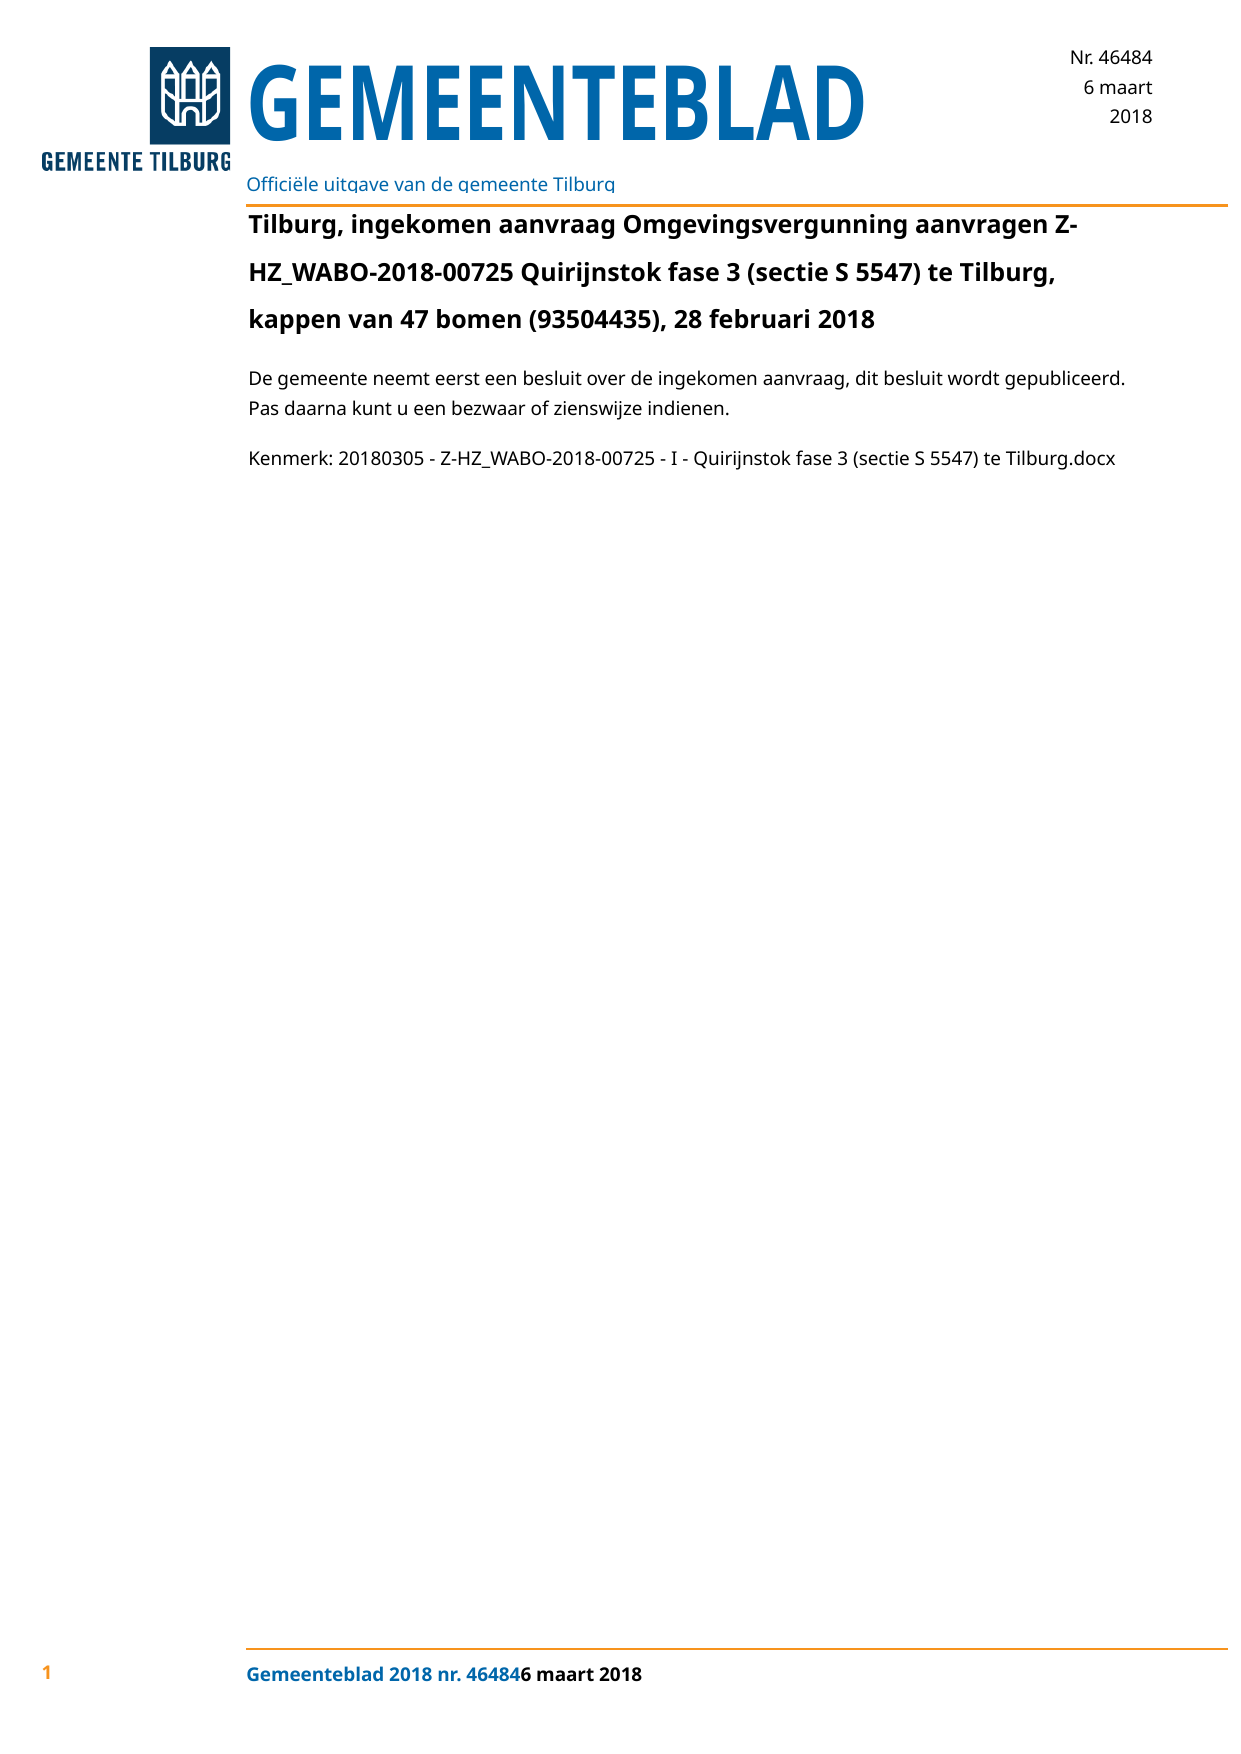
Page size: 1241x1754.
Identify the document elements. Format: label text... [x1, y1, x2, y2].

text Kenmerk: 20180305 - Z-HZ_WABO-2018-00725 - I - Quirijnstok fase 3 (sectie S 5547) te Tilburg.docx [248, 446, 1152, 471]
picture [41, 47, 231, 172]
text De gemeente neemt eerst een besluit over de ingekomen aanvraag, dit besluit wordt gepubliceerd. Pas daarna kunt u een bezwaar of zienswijze indienen. [248, 366, 1152, 421]
text Tilburg, ingekomen aanvraag Omgevingsvergunning aanvragen Z-HZ_WABO-2018-00725 Quirijnstok fase 3 (sectie S 5547) te Tilburg, kappen van 47 bomen (93504435), 28 februari 2018 [248, 207, 1152, 336]
